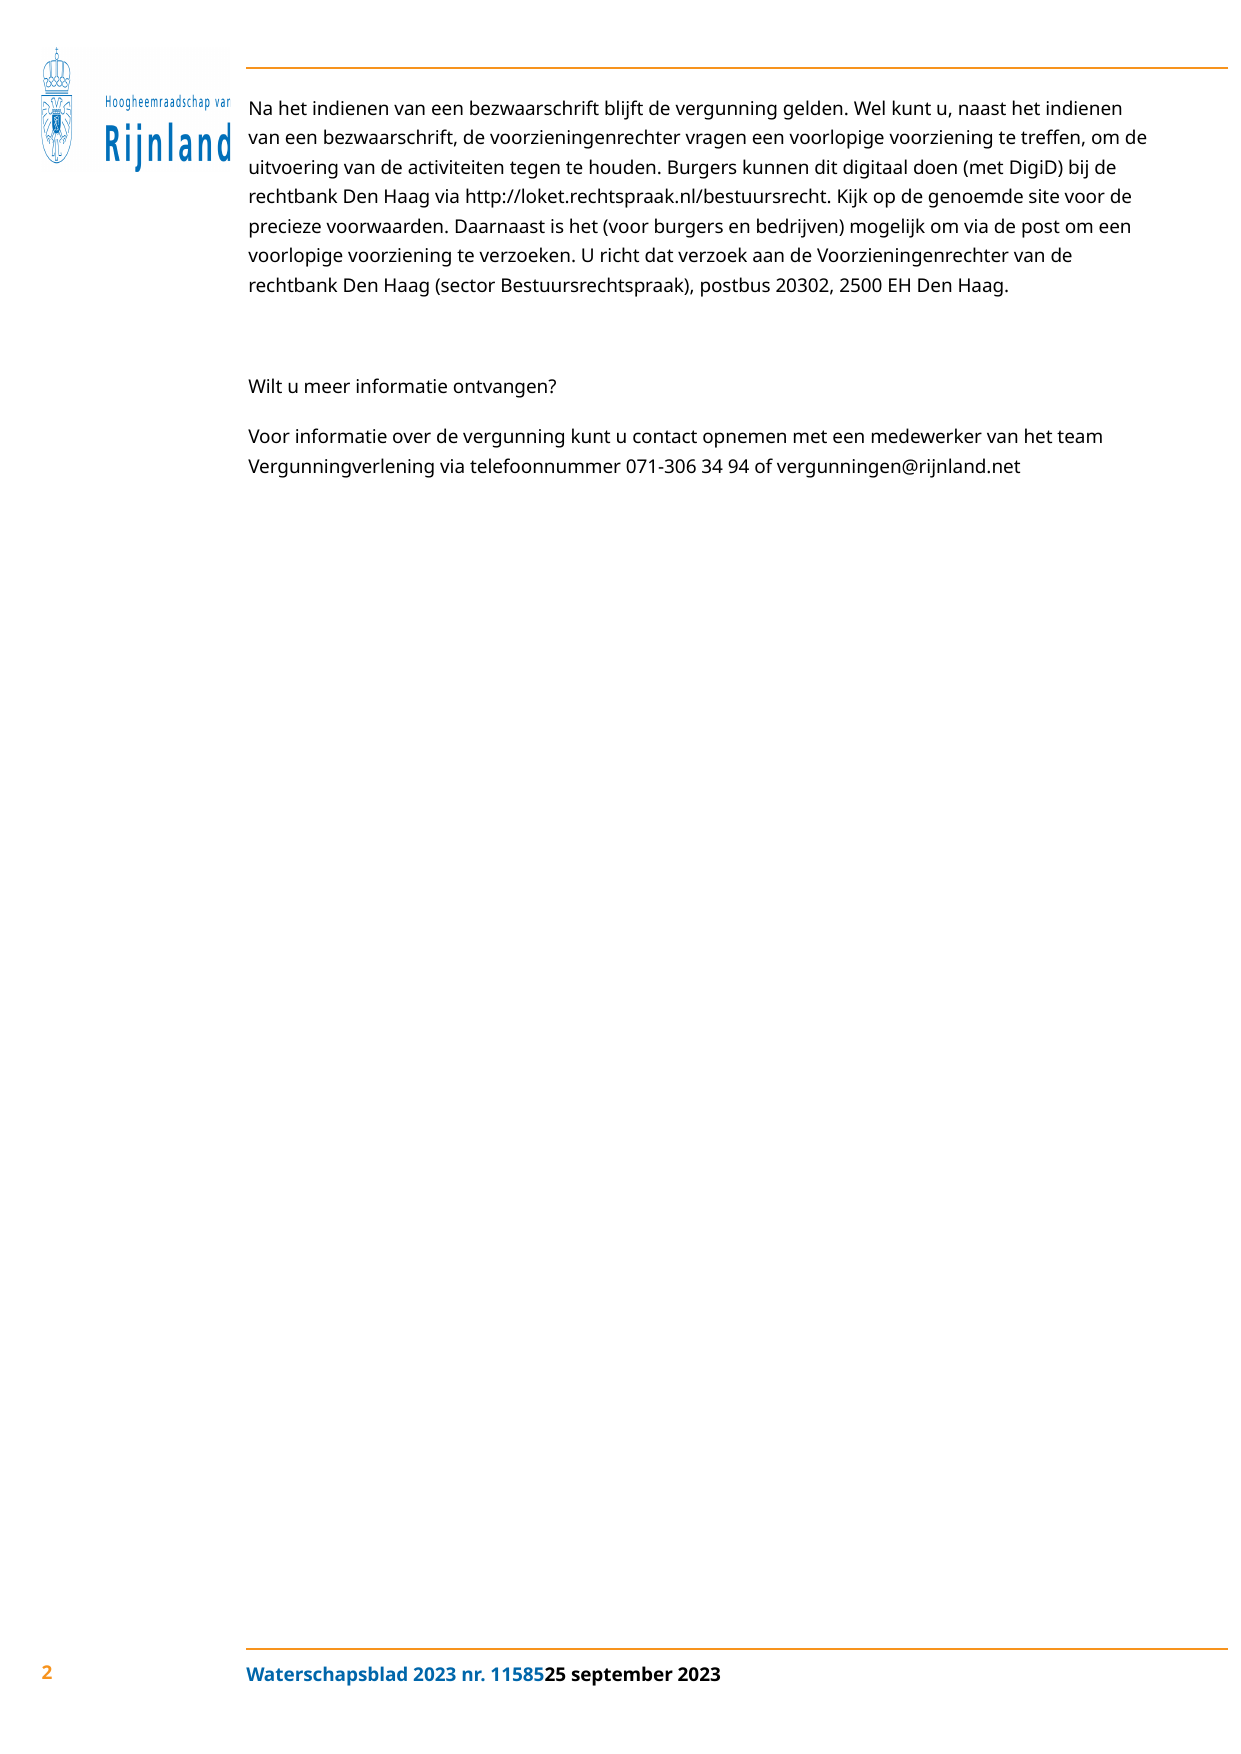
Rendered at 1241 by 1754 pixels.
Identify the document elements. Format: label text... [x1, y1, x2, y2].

text Voor informatie over de vergunning kunt u contact opnemen met een medewerker van het team Vergunningverlening via telefoonnummer 071-306 34 94 of vergunningen@rijnland.net [248, 423, 1152, 479]
text Na het indienen van een bezwaarschrift blijft de vergunning gelden. Wel kunt u, naast het indienen van een bezwaarschrift, de voorzieningenrechter vragen een voorlopige voorziening te treffen, om de uitvoering van de activiteiten tegen te houden. Burgers kunnen dit digitaal doen (met DigiD) bij de rechtbank Den Haag via http://loket.rechtspraak.nl/bestuursrecht. Kijk op de genoemde site voor de precieze voorwaarden. Daarnaast is het (voor burgers en bedrijven) mogelijk om via de post om een voorlopige voorziening te verzoeken. U richt dat verzoek aan de Voorzieningenrechter van de rechtbank Den Haag (sector Bestuursrechtspraak), postbus 20302, 2500 EH Den Haag. [248, 95, 1152, 298]
picture [41, 47, 231, 172]
text Wilt u meer informatie ontvangen? [248, 373, 1152, 399]
